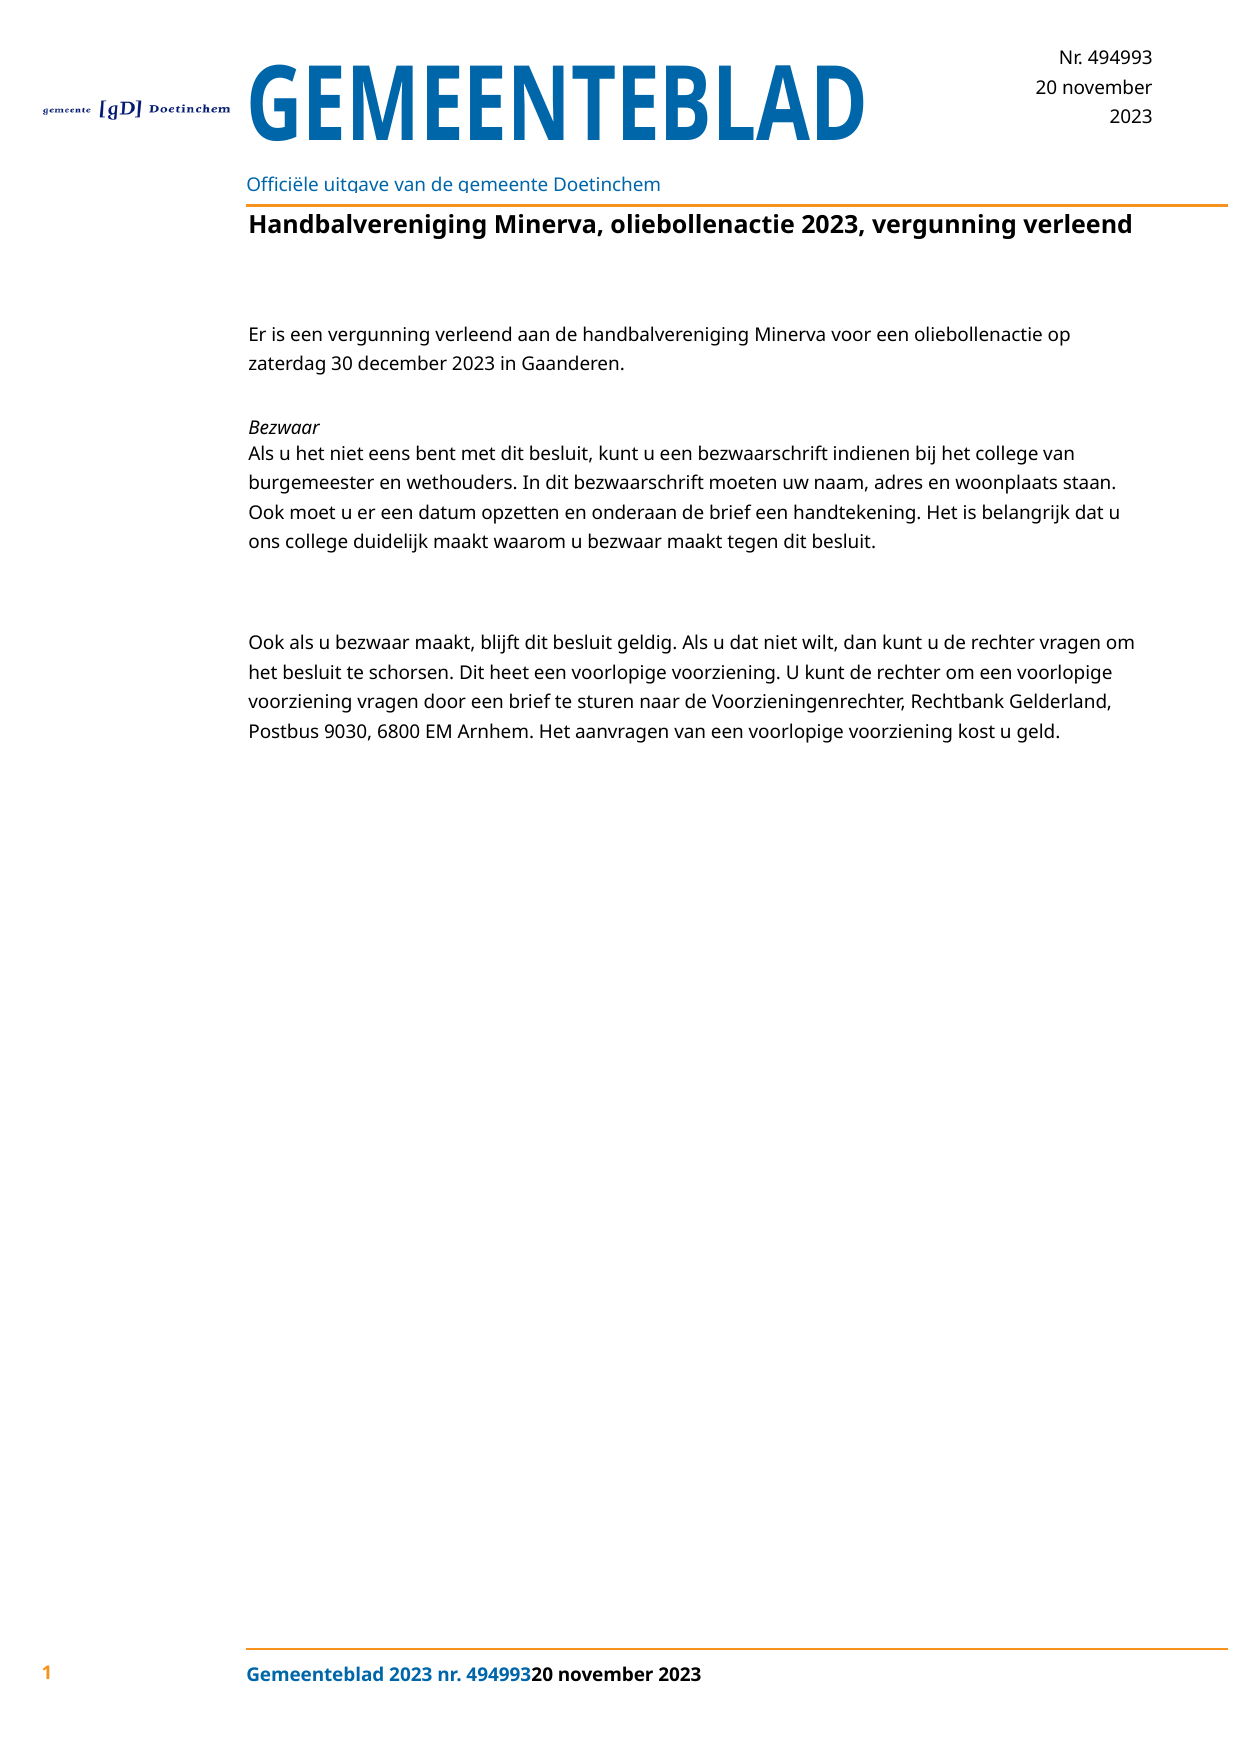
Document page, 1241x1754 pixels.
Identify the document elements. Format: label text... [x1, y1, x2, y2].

text Handbalvereniging Minerva, oliebollenactie 2023, vergunning verleend [248, 207, 1152, 241]
text Er is een vergunning verleend aan de handbalvereniging Minerva voor een oliebollenactie op zaterdag 30 december 2023 in Gaanderen. [248, 321, 1152, 376]
text Ook als u bezwaar maakt, blijft dit besluit geldig. Als u dat niet wilt, dan kunt u de rechter vragen om het besluit te schorsen. Dit heet een voorlopige voorziening. U kunt de rechter om een voorlopige voorziening vragen door een brief te sturen naar de Voorzieningenrechter, Rechtbank Gelderland, Postbus 9030, 6800 EM Arnhem. Het aanvragen van een voorlopige voorziening kost u geld. [248, 629, 1152, 744]
text Als u het niet eens bent met dit besluit, kunt u een bezwaarschrift indienen bij het college van burgemeester en wethouders. In dit bezwaarschrift moeten uw naam, adres en woonplaats staan. Ook moet u er een datum opzetten en onderaan de brief een handtekening. Het is belangrijk dat u ons college duidelijk maakt waarom u bezwaar maakt tegen dit besluit. [248, 440, 1152, 554]
picture [41, 47, 231, 172]
text Bezwaar [248, 414, 1152, 440]
